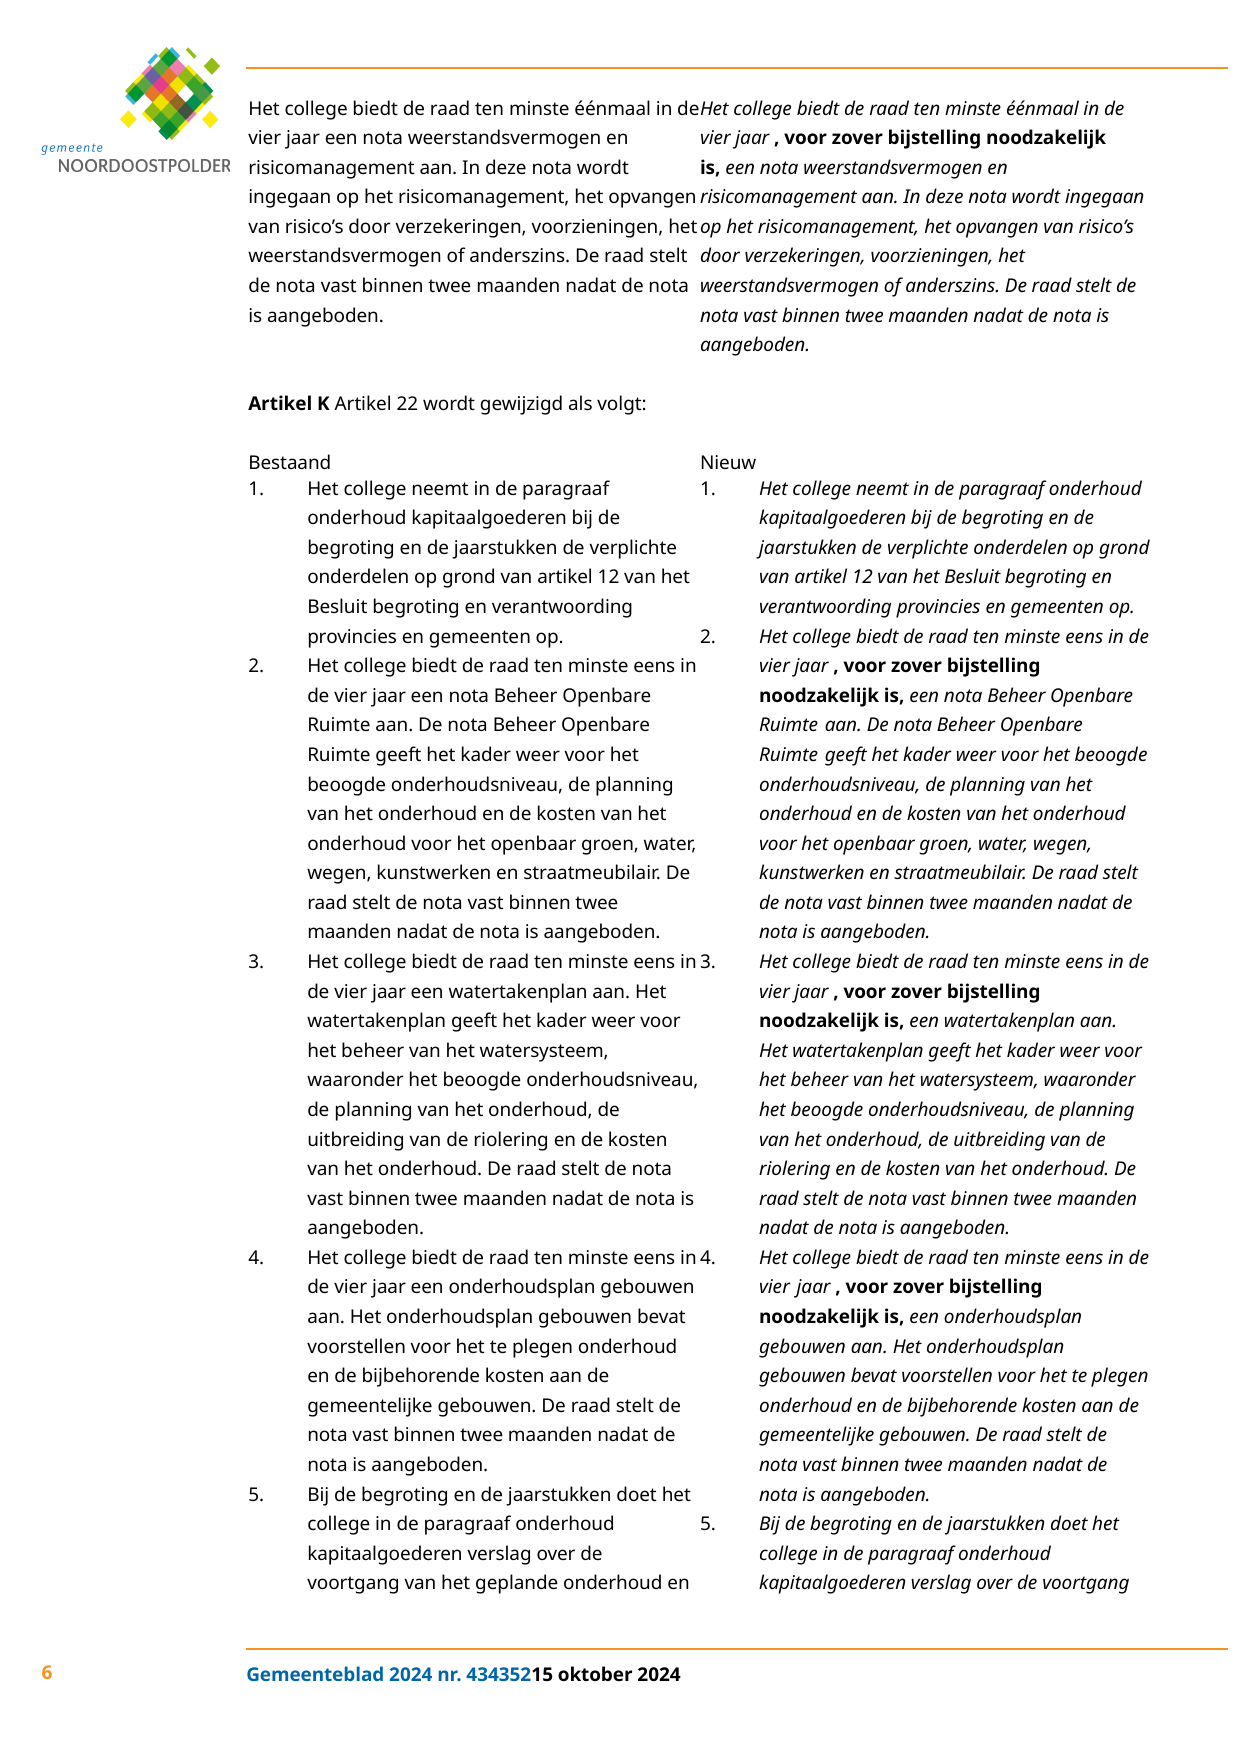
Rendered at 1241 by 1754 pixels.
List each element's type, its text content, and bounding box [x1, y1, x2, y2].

table_cell Het college biedt de raad ten minste éénmaal in de vier jaar een nota weerstandsvermogen en risicomanagement aan. In deze nota wordt ingegaan op het risicomanagement, het opvangen van risico’s door verzekeringen, voorzieningen, het weerstandsvermogen of anderszins. De raad stelt de nota vast binnen twee maanden nadat de nota is aangeboden. [248, 95, 700, 357]
table_cell Het college neemt in de paragraaf onderhoud kapitaalgoederen bij de begroting en de jaarstukken de verplichte onderdelen op grond van artikel 12 van het Besluit begroting en verantwoording provincies en gemeenten op. Het college biedt de raad ten minste eens in de vier jaar een nota Beheer Openbare Ruimte aan. De nota Beheer Openbare Ruimte geeft het kader weer voor het beoogde onderhoudsniveau, de planning van het onderhoud en de kosten van het onderhoud voor het openbaar groen, water, wegen, kunstwerken en straatmeubilair. De raad stelt de nota vast binnen twee maanden nadat de nota is aangeboden. Het college biedt de raad ten minste eens in de vier jaar een watertakenplan aan. Het watertakenplan geeft het kader weer voor het beheer van het watersysteem, waaronder het beoogde onderhoudsniveau, de planning van het onderhoud, de uitbreiding van de riolering en de kosten van het onderhoud. De raad stelt de nota vast binnen twee maanden nadat de nota is aangeboden. Het college biedt de raad ten minste eens in de vier jaar een onderhoudsplan gebouwen aan. Het onderhoudsplan gebouwen bevat voorstellen voor het te plegen onderhoud en de bijbehorende kosten aan de gemeentelijke gebouwen. De raad stelt de nota vast binnen twee maanden nadat de nota is aangeboden. Bij de begroting en de jaarstukken doet het college in de paragraaf onderhoud kapitaalgoederen verslag over de voortgang van het geplande onderhoud en [248, 475, 700, 1595]
table_cell Het college neemt in de paragraaf onderhoud kapitaalgoederen bij de begroting en de jaarstukken de verplichte onderdelen op grond van artikel 12 van het Besluit begroting en verantwoording provincies en gemeenten op. Het college biedt de raad ten minste eens in de vier jaar , voor zover bijstelling noodzakelijk is, een nota Beheer Openbare Ruimte aan. De nota Beheer Openbare Ruimte geeft het kader weer voor het beoogde onderhoudsniveau, de planning van het onderhoud en de kosten van het onderhoud voor het openbaar groen, water, wegen, kunstwerken en straatmeubilair. De raad stelt de nota vast binnen twee maanden nadat de nota is aangeboden. Het college biedt de raad ten minste eens in de vier jaar , voor zover bijstelling noodzakelijk is, een watertakenplan aan. Het watertakenplan geeft het kader weer voor het beheer van het watersysteem, waaronder het beoogde onderhoudsniveau, de planning van het onderhoud, de uitbreiding van de riolering en de kosten van het onderhoud. De raad stelt de nota vast binnen twee maanden nadat de nota is aangeboden. Het college biedt de raad ten minste eens in de vier jaar , voor zover bijstelling noodzakelijk is, een onderhoudsplan gebouwen aan. Het onderhoudsplan gebouwen bevat voorstellen voor het te plegen onderhoud en de bijbehorende kosten aan de gemeentelijke gebouwen. De raad stelt de nota vast binnen twee maanden nadat de nota is aangeboden. Bij de begroting en de jaarstukken doet het college in de paragraaf onderhoud kapitaalgoederen verslag over de voortgang [700, 475, 1152, 1595]
table_header Nieuw [700, 449, 1152, 475]
table_cell Het college biedt de raad ten minste éénmaal in de vier jaar , voor zover bijstelling noodzakelijk is, een nota weerstandsvermogen en risicomanagement aan. In deze nota wordt ingegaan op het risicomanagement, het opvangen van risico’s door verzekeringen, voorzieningen, het weerstandsvermogen of anderszins. De raad stelt de nota vast binnen twee maanden nadat de nota is aangeboden. [700, 95, 1152, 357]
text Artikel K Artikel 22 wordt gewijzigd als volgt: [248, 390, 1152, 416]
table_header Bestaand [248, 449, 700, 475]
picture [41, 47, 231, 172]
